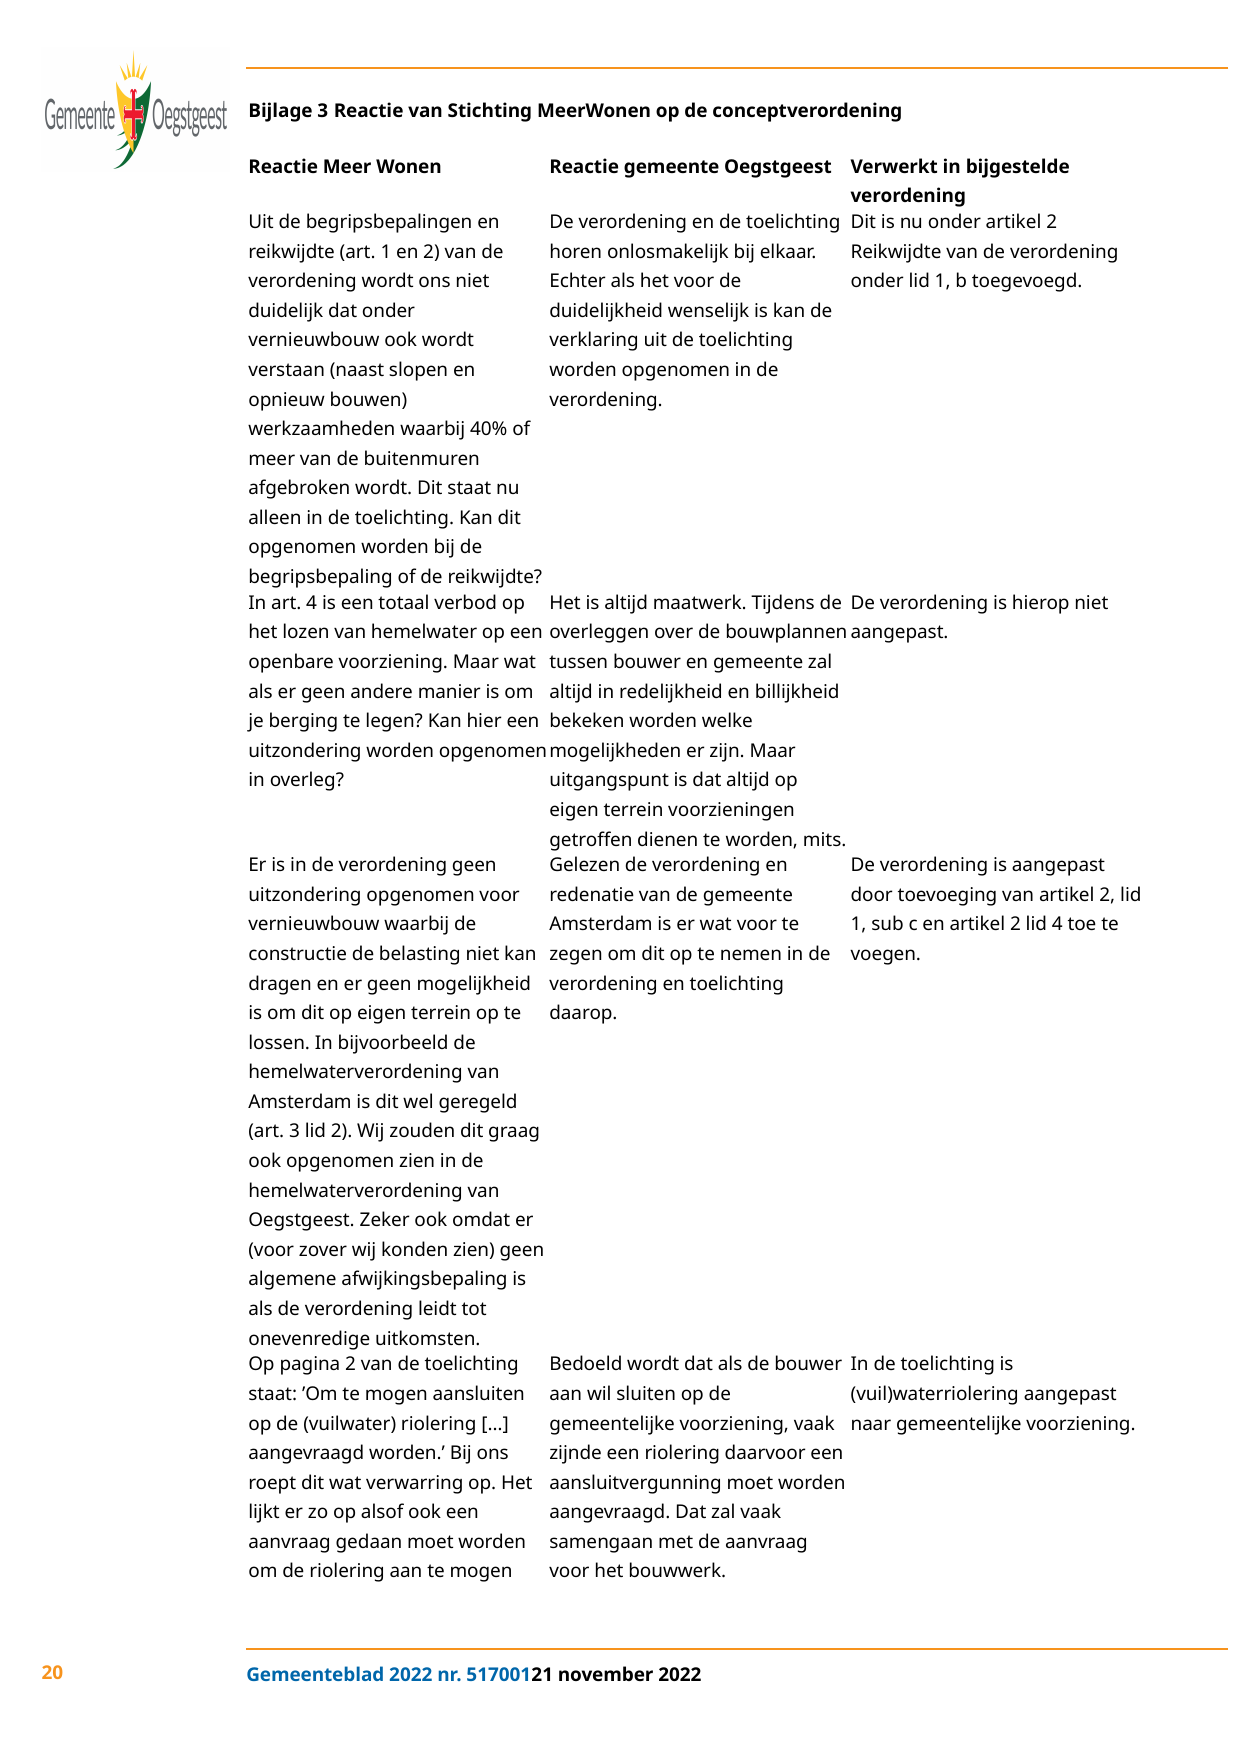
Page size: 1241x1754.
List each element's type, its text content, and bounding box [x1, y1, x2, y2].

table_cell Uit de begripsbepalingen en reikwijdte (art. 1 en 2) van de verordening wordt ons niet duidelijk dat onder vernieuwbouw ook wordt verstaan (naast slopen en opnieuw bouwen) werkzaamheden waarbij 40% of meer van de buitenmuren afgebroken wordt. Dit staat nu alleen in de toelichting. Kan dit opgenomen worden bij de begripsbepaling of de reikwijdte? [248, 208, 549, 589]
table_cell De verordening is hierop niet aangepast. [850, 589, 1152, 851]
table_cell Gelezen de verordening en redenatie van de gemeente Amsterdam is er wat voor te zegen om dit op te nemen in de verordening en toelichting daarop. [549, 851, 850, 1351]
picture [41, 47, 231, 172]
table_cell Het is altijd maatwerk. Tijdens de overleggen over de bouwplannen tussen bouwer en gemeente zal altijd in redelijkheid en billijkheid bekeken worden welke mogelijkheden er zijn. Maar uitgangspunt is dat altijd op eigen terrein voorzieningen getroffen dienen te worden, mits. [549, 589, 850, 851]
table_header Reactie gemeente Oegstgeest [549, 153, 850, 208]
text Bijlage 3 Reactie van Stichting MeerWonen op de conceptverordening [248, 95, 1152, 123]
table_cell De verordening is aangepast door toevoeging van artikel 2, lid 1, sub c en artikel 2 lid 4 toe te voegen. [850, 851, 1152, 1351]
table_cell Er is in de verordening geen uitzondering opgenomen voor vernieuwbouw waarbij de constructie de belasting niet kan dragen en er geen mogelijkheid is om dit op eigen terrein op te lossen. In bijvoorbeeld de hemelwaterverordening van Amsterdam is dit wel geregeld (art. 3 lid 2). Wij zouden dit graag ook opgenomen zien in de hemelwaterverordening van Oegstgeest. Zeker ook omdat er (voor zover wij konden zien) geen algemene afwijkingsbepaling is als de verordening leidt tot onevenredige uitkomsten. [248, 851, 549, 1351]
table_cell In art. 4 is een totaal verbod op het lozen van hemelwater op een openbare voorziening. Maar wat als er geen andere manier is om je berging te legen? Kan hier een uitzondering worden opgenomen in overleg? [248, 589, 549, 851]
table_cell In de toelichting is (vuil)waterriolering aangepast naar gemeentelijke voorziening. [850, 1351, 1152, 1583]
table_cell Bedoeld wordt dat als de bouwer aan wil sluiten op de gemeentelijke voorziening, vaak zijnde een riolering daarvoor een aansluitvergunning moet worden aangevraagd. Dat zal vaak samengaan met de aanvraag voor het bouwwerk. [549, 1351, 850, 1583]
table_cell Dit is nu onder artikel 2 Reikwijdte van de verordening onder lid 1, b toegevoegd. [850, 208, 1152, 589]
table_header Reactie Meer Wonen [248, 153, 549, 208]
table_cell De verordening en de toelichting horen onlosmakelijk bij elkaar. Echter als het voor de duidelijkheid wenselijk is kan de verklaring uit de toelichting worden opgenomen in de verordening. [549, 208, 850, 589]
table_cell Op pagina 2 van de toelichting staat: ’Om te mogen aansluiten op de (vuilwater) riolering […] aangevraagd worden.’ Bij ons roept dit wat verwarring op. Het lijkt er zo op alsof ook een aanvraag gedaan moet worden om de riolering aan te mogen [248, 1351, 549, 1583]
table_header Verwerkt in bijgestelde verordening [850, 153, 1152, 208]
